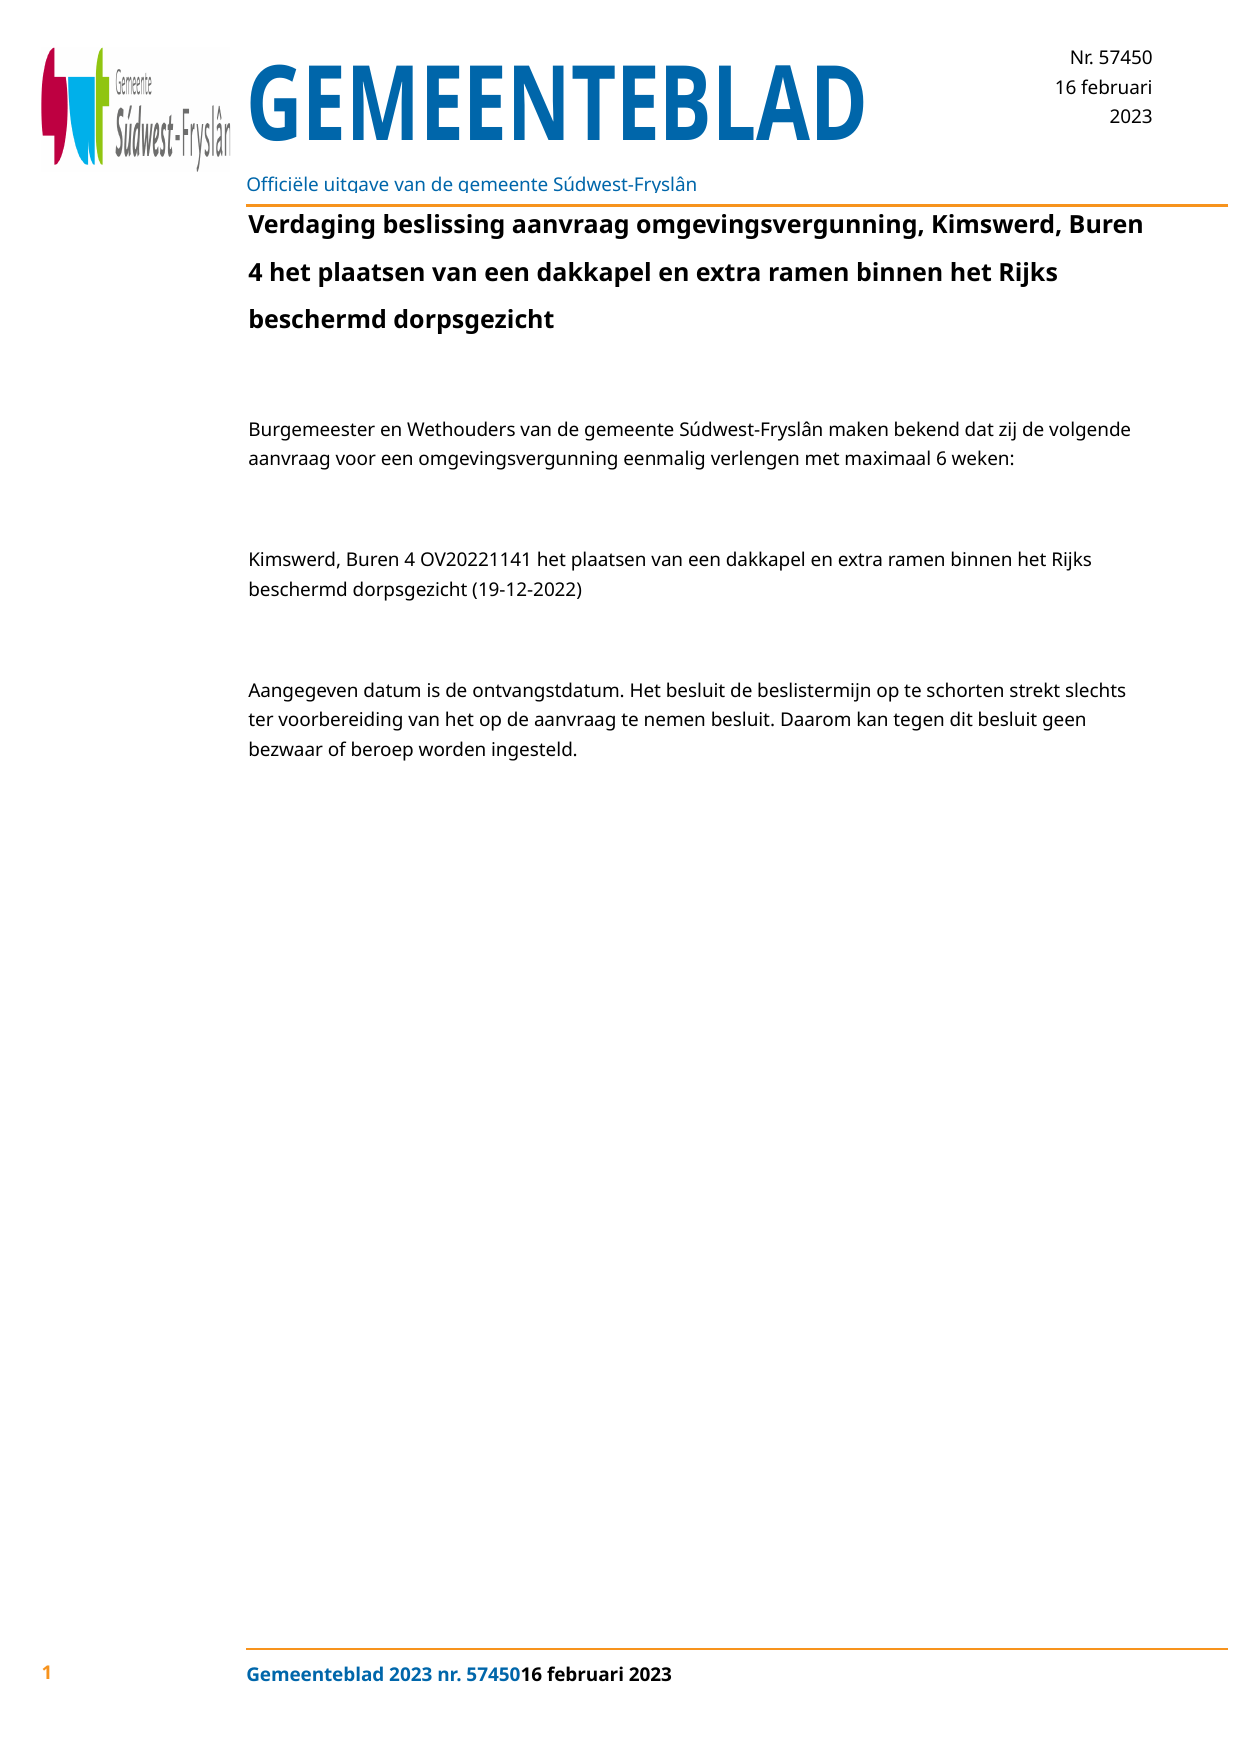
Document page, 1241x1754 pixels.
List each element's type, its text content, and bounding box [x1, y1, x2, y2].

text Aangegeven datum is de ontvangstdatum. Het besluit de beslistermijn op te schorten strekt slechts ter voorbereiding van het op de aanvraag te nemen besluit. Daarom kan tegen dit besluit geen bezwaar of beroep worden ingesteld. [248, 677, 1152, 762]
text Burgemeester en Wethouders van de gemeente Súdwest-Fryslân maken bekend dat zij de volgende aanvraag voor een omgevingsvergunning eenmalig verlengen met maximaal 6 weken: [248, 416, 1152, 471]
text Kimswerd, Buren 4 OV20221141 het plaatsen van een dakkapel en extra ramen binnen het Rijks beschermd dorpsgezicht (19-12-2022) [248, 546, 1152, 602]
picture [41, 47, 231, 172]
text Verdaging beslissing aanvraag omgevingsvergunning, Kimswerd, Buren 4 het plaatsen van een dakkapel en extra ramen binnen het Rijks beschermd dorpsgezicht [248, 207, 1152, 336]
